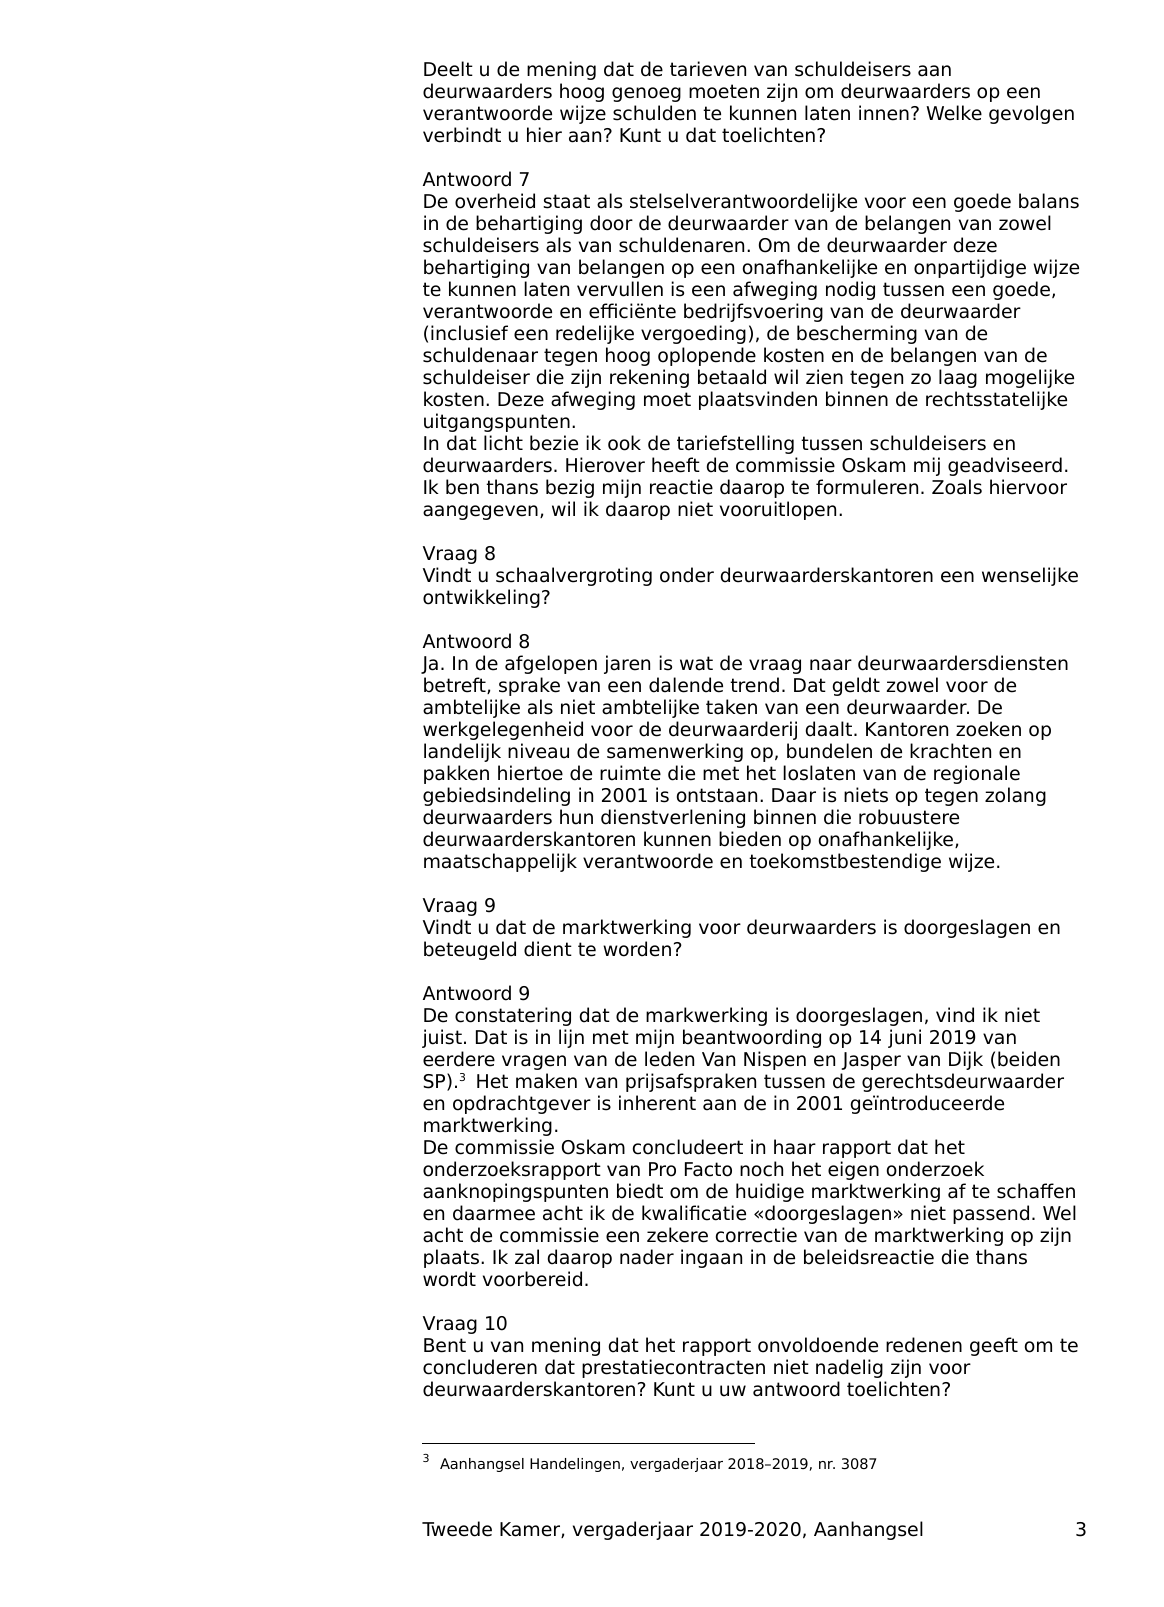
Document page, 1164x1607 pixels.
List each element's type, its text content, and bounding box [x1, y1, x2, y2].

text De commissie Oskam concludeert in haar rapport dat het onderzoeksrapport van Pro Facto noch het eigen onderzoek aanknopingspunten biedt om de huidige marktwerking af te schaffen en daarmee acht ik de kwalificatie «doorgeslagen» niet passend. Wel acht de commissie een zekere correctie van de marktwerking op zijn plaats. Ik zal daarop nader ingaan in de beleidsreactie die thans wordt voorbereid. [422, 1137, 1087, 1291]
text Aanhangsel Handelingen, vergaderjaar 2018–2019, nr. 3087 [422, 1452, 1087, 1474]
text Vraag 10 [422, 1313, 1087, 1335]
text Antwoord 8 [422, 631, 1087, 653]
text Vraag 8 [422, 543, 1087, 565]
text Bent u van mening dat het rapport onvoldoende redenen geeft om te concluderen dat prestatiecontracten niet nadelig zijn voor deurwaarderskantoren? Kunt u uw antwoord toelichten? [422, 1335, 1087, 1401]
text Antwoord 7 [422, 169, 1087, 191]
text De constatering dat de markwerking is doorgeslagen, vind ik niet juist. Dat is in lijn met mijn beantwoording op 14 juni 2019 van eerdere vragen van de leden Van Nispen en Jasper van Dijk (beiden SP). Het maken van prijsafspraken tussen de gerechtsdeurwaarder en opdrachtgever is inherent aan de in 2001 geïntroduceerde marktwerking. [422, 1005, 1087, 1137]
text Ja. In de afgelopen jaren is wat de vraag naar deurwaardersdiensten betreft, sprake van een dalende trend. Dat geldt zowel voor de ambtelijke als niet ambtelijke taken van een deurwaarder. De werkgelegenheid voor de deurwaarderij daalt. Kantoren zoeken op landelijk niveau de samenwerking op, bundelen de krachten en pakken hiertoe de ruimte die met het loslaten van de regionale gebiedsindeling in 2001 is ontstaan. Daar is niets op tegen zolang deurwaarders hun dienstverlening binnen die robuustere deurwaarderskantoren kunnen bieden op onafhankelijke, maatschappelijk verantwoorde en toekomstbestendige wijze. [422, 653, 1087, 873]
text Vindt u dat de marktwerking voor deurwaarders is doorgeslagen en beteugeld dient te worden? [422, 917, 1087, 961]
text De overheid staat als stelselverantwoordelijke voor een goede balans in de behartiging door de deurwaarder van de belangen van zowel schuldeisers als van schuldenaren. Om de deurwaarder deze behartiging van belangen op een onafhankelijke en onpartijdige wijze te kunnen laten vervullen is een afweging nodig tussen een goede, verantwoorde en efficiënte bedrijfsvoering van de deurwaarder (inclusief een redelijke vergoeding), de bescherming van de schuldenaar tegen hoog oplopende kosten en de belangen van de schuldeiser die zijn rekening betaald wil zien tegen zo laag mogelijke kosten. Deze afweging moet plaatsvinden binnen de rechtsstatelijke uitgangspunten. [422, 191, 1087, 433]
text Antwoord 9 [422, 983, 1087, 1005]
text Vraag 9 [422, 895, 1087, 917]
text Vindt u schaalvergroting onder deurwaarderskantoren een wenselijke ontwikkeling? [422, 565, 1087, 609]
text In dat licht bezie ik ook de tariefstelling tussen schuldeisers en deurwaarders. Hierover heeft de commissie Oskam mij geadviseerd. Ik ben thans bezig mijn reactie daarop te formuleren. Zoals hiervoor aangegeven, wil ik daarop niet vooruitlopen. [422, 433, 1087, 521]
text Deelt u de mening dat de tarieven van schuldeisers aan deurwaarders hoog genoeg moeten zijn om deurwaarders op een verantwoorde wijze schulden te kunnen laten innen? Welke gevolgen verbindt u hier aan? Kunt u dat toelichten? [422, 59, 1087, 147]
